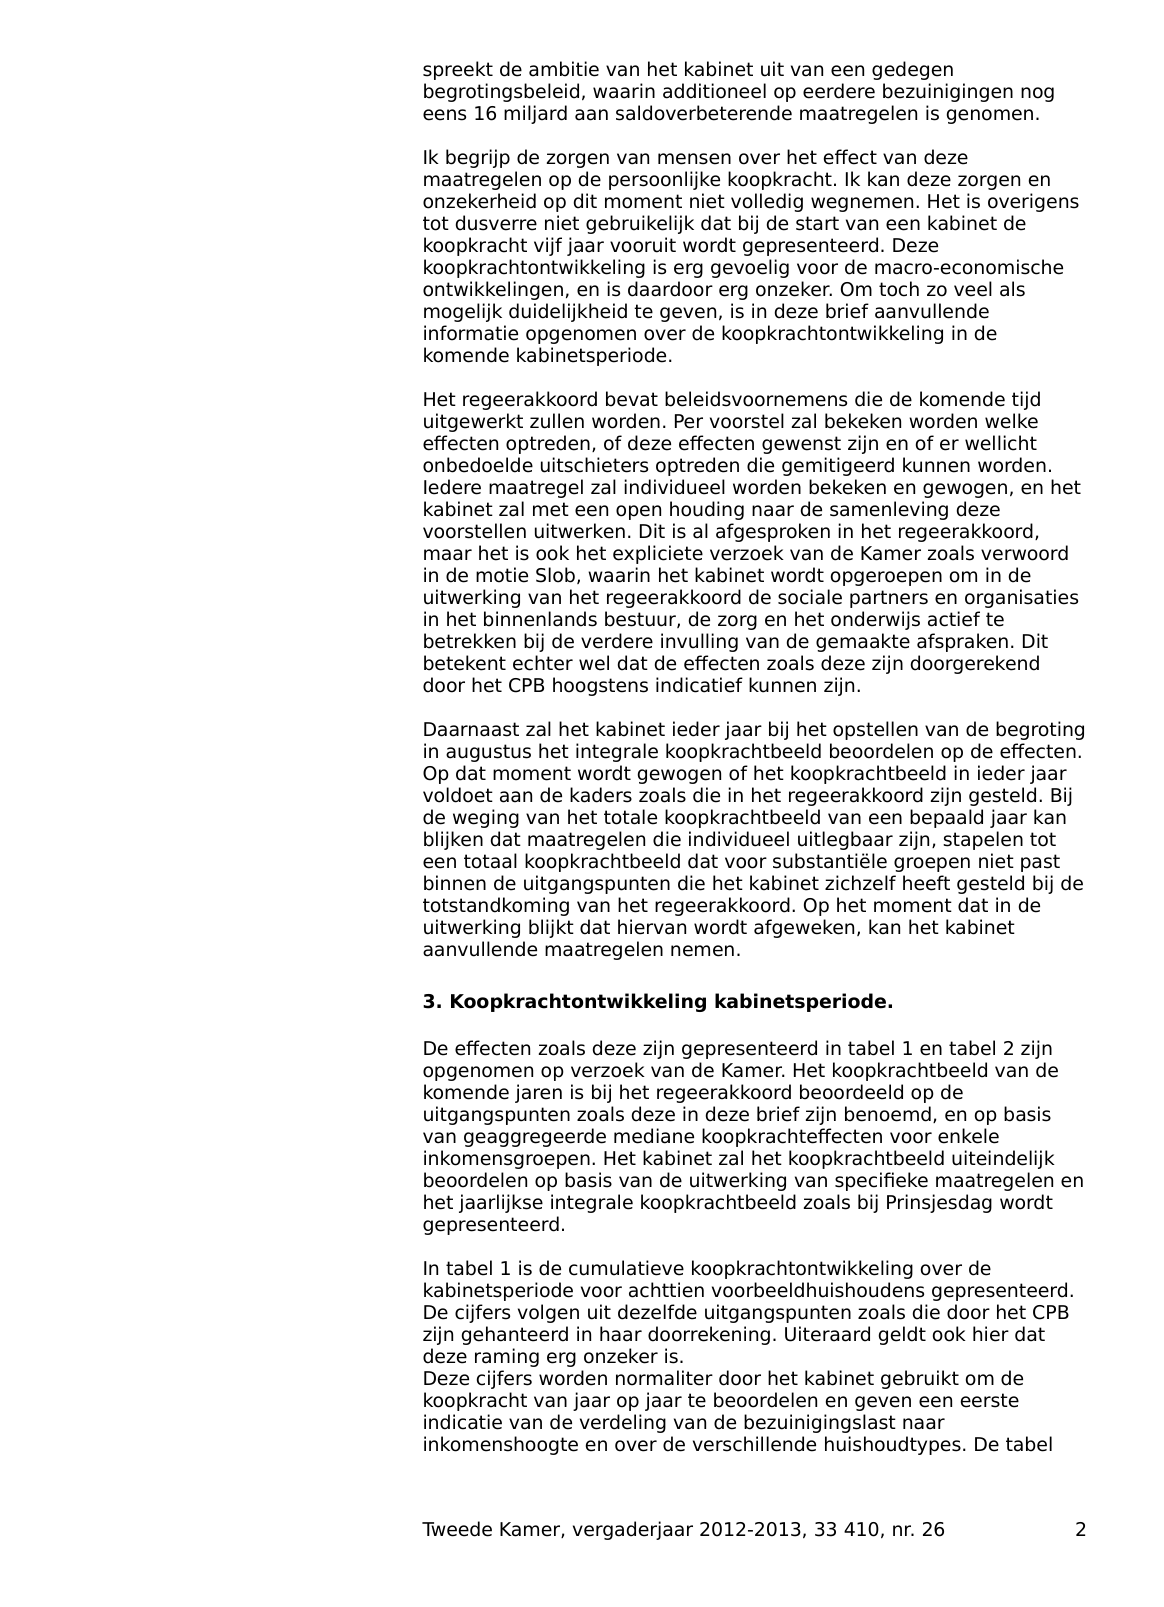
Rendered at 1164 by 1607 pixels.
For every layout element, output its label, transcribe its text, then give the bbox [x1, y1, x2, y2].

text De effecten zoals deze zijn gepresenteerd in tabel 1 en tabel 2 zijn opgenomen op verzoek van de Kamer. Het koopkrachtbeeld van de komende jaren is bij het regeerakkoord beoordeeld op de uitgangspunten zoals deze in deze brief zijn benoemd, en op basis van geaggregeerde mediane koopkrachteffecten voor enkele inkomensgroepen. Het kabinet zal het koopkrachtbeeld uiteindelijk beoordelen op basis van de uitwerking van specifieke maatregelen en het jaarlijkse integrale koopkrachtbeeld zoals bij Prinsjesdag wordt gepresenteerd. [422, 1038, 1087, 1236]
subtitle 3. Koopkrachtontwikkeling kabinetsperiode. [422, 991, 1087, 1013]
text Deze cijfers worden normaliter door het kabinet gebruikt om de koopkracht van jaar op jaar te beoordelen en geven een eerste indicatie van de verdeling van de bezuinigingslast naar inkomenshoogte en over de verschillende huishoudtypes. De tabel [422, 1368, 1087, 1456]
text Het regeerakkoord bevat beleidsvoornemens die de komende tijd uitgewerkt zullen worden. Per voorstel zal bekeken worden welke effecten optreden, of deze effecten gewenst zijn en of er wellicht onbedoelde uitschieters optreden die gemitigeerd kunnen worden. Iedere maatregel zal individueel worden bekeken en gewogen, en het kabinet zal met een open houding naar de samenleving deze voorstellen uitwerken. Dit is al afgesproken in het regeerakkoord, maar het is ook het expliciete verzoek van de Kamer zoals verwoord in de motie Slob, waarin het kabinet wordt opgeroepen om in de uitwerking van het regeerakkoord de sociale partners en organisaties in het binnenlands bestuur, de zorg en het onderwijs actief te betrekken bij de verdere invulling van de gemaakte afspraken. Dit betekent echter wel dat de effecten zoals deze zijn doorgerekend door het CPB hoogstens indicatief kunnen zijn. [422, 389, 1087, 697]
text Ik begrijp de zorgen van mensen over het effect van deze maatregelen op de persoonlijke koopkracht. Ik kan deze zorgen en onzekerheid op dit moment niet volledig wegnemen. Het is overigens tot dusverre niet gebruikelijk dat bij de start van een kabinet de koopkracht vijf jaar vooruit wordt gepresenteerd. Deze koopkrachtontwikkeling is erg gevoelig voor de macro-economische ontwikkelingen, en is daardoor erg onzeker. Om toch zo veel als mogelijk duidelijkheid te geven, is in deze brief aanvullende informatie opgenomen over de koopkrachtontwikkeling in de komende kabinetsperiode. [422, 147, 1087, 367]
text In tabel 1 is de cumulatieve koopkrachtontwikkeling over de kabinetsperiode voor achttien voorbeeldhuishoudens gepresenteerd. De cijfers volgen uit dezelfde uitgangspunten zoals die door het CPB zijn gehanteerd in haar doorrekening. Uiteraard geldt ook hier dat deze raming erg onzeker is. [422, 1258, 1087, 1368]
text spreekt de ambitie van het kabinet uit van een gedegen begrotingsbeleid, waarin additioneel op eerdere bezuinigingen nog eens 16 miljard aan saldoverbeterende maatregelen is genomen. [422, 59, 1087, 125]
text Daarnaast zal het kabinet ieder jaar bij het opstellen van de begroting in augustus het integrale koopkrachtbeeld beoordelen op de effecten. Op dat moment wordt gewogen of het koopkrachtbeeld in ieder jaar voldoet aan de kaders zoals die in het regeerakkoord zijn gesteld. Bij de weging van het totale koopkrachtbeeld van een bepaald jaar kan blijken dat maatregelen die individueel uitlegbaar zijn, stapelen tot een totaal koopkrachtbeeld dat voor substantiële groepen niet past binnen de uitgangspunten die het kabinet zichzelf heeft gesteld bij de totstandkoming van het regeerakkoord. Op het moment dat in de uitwerking blijkt dat hiervan wordt afgeweken, kan het kabinet aanvullende maatregelen nemen. [422, 719, 1087, 961]
